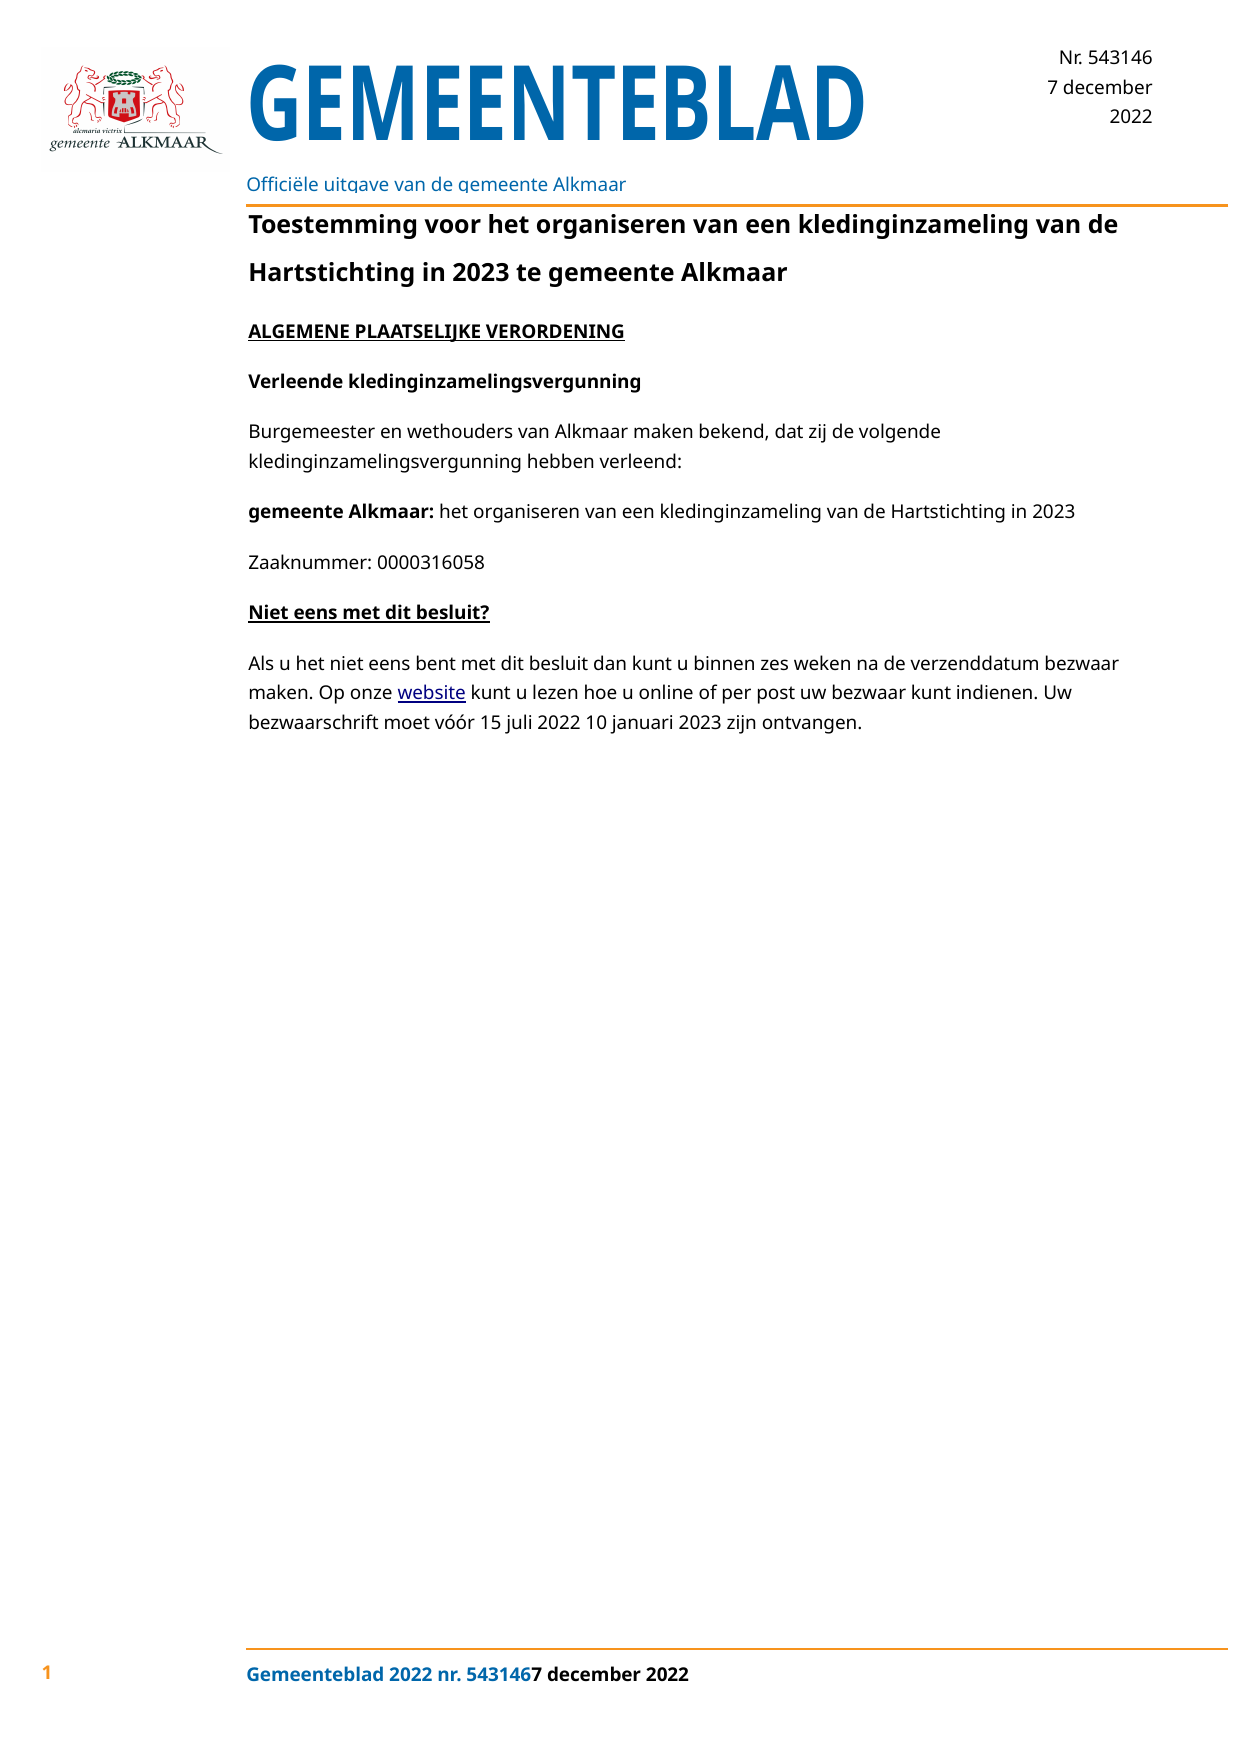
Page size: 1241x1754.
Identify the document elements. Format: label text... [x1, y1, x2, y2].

text Zaaknummer: 0000316058 [248, 549, 1152, 575]
text Als u het niet eens bent met dit besluit dan kunt u binnen zes weken na de verzenddatum bezwaar maken. Op onze website kunt u lezen hoe u online of per post uw bezwaar kunt indienen. Uw bezwaarschrift moet vóór 15 juli 2022 10 januari 2023 zijn ontvangen. [248, 650, 1152, 735]
text ALGEMENE PLAATSELIJKE VERORDENING [248, 318, 1152, 344]
text gemeente Alkmaar: het organiseren van een kledinginzameling van de Hartstichting in 2023 [248, 499, 1152, 524]
text Toestemming voor het organiseren van een kledinginzameling van de Hartstichting in 2023 te gemeente Alkmaar [248, 207, 1152, 288]
text Burgemeester en wethouders van Alkmaar maken bekend, dat zij de volgende kledinginzamelingsvergunning hebben verleend: [248, 419, 1152, 474]
picture [41, 47, 231, 172]
text Niet eens met dit besluit? [248, 599, 1152, 625]
text Verleende kledinginzamelingsvergunning [248, 368, 1152, 394]
